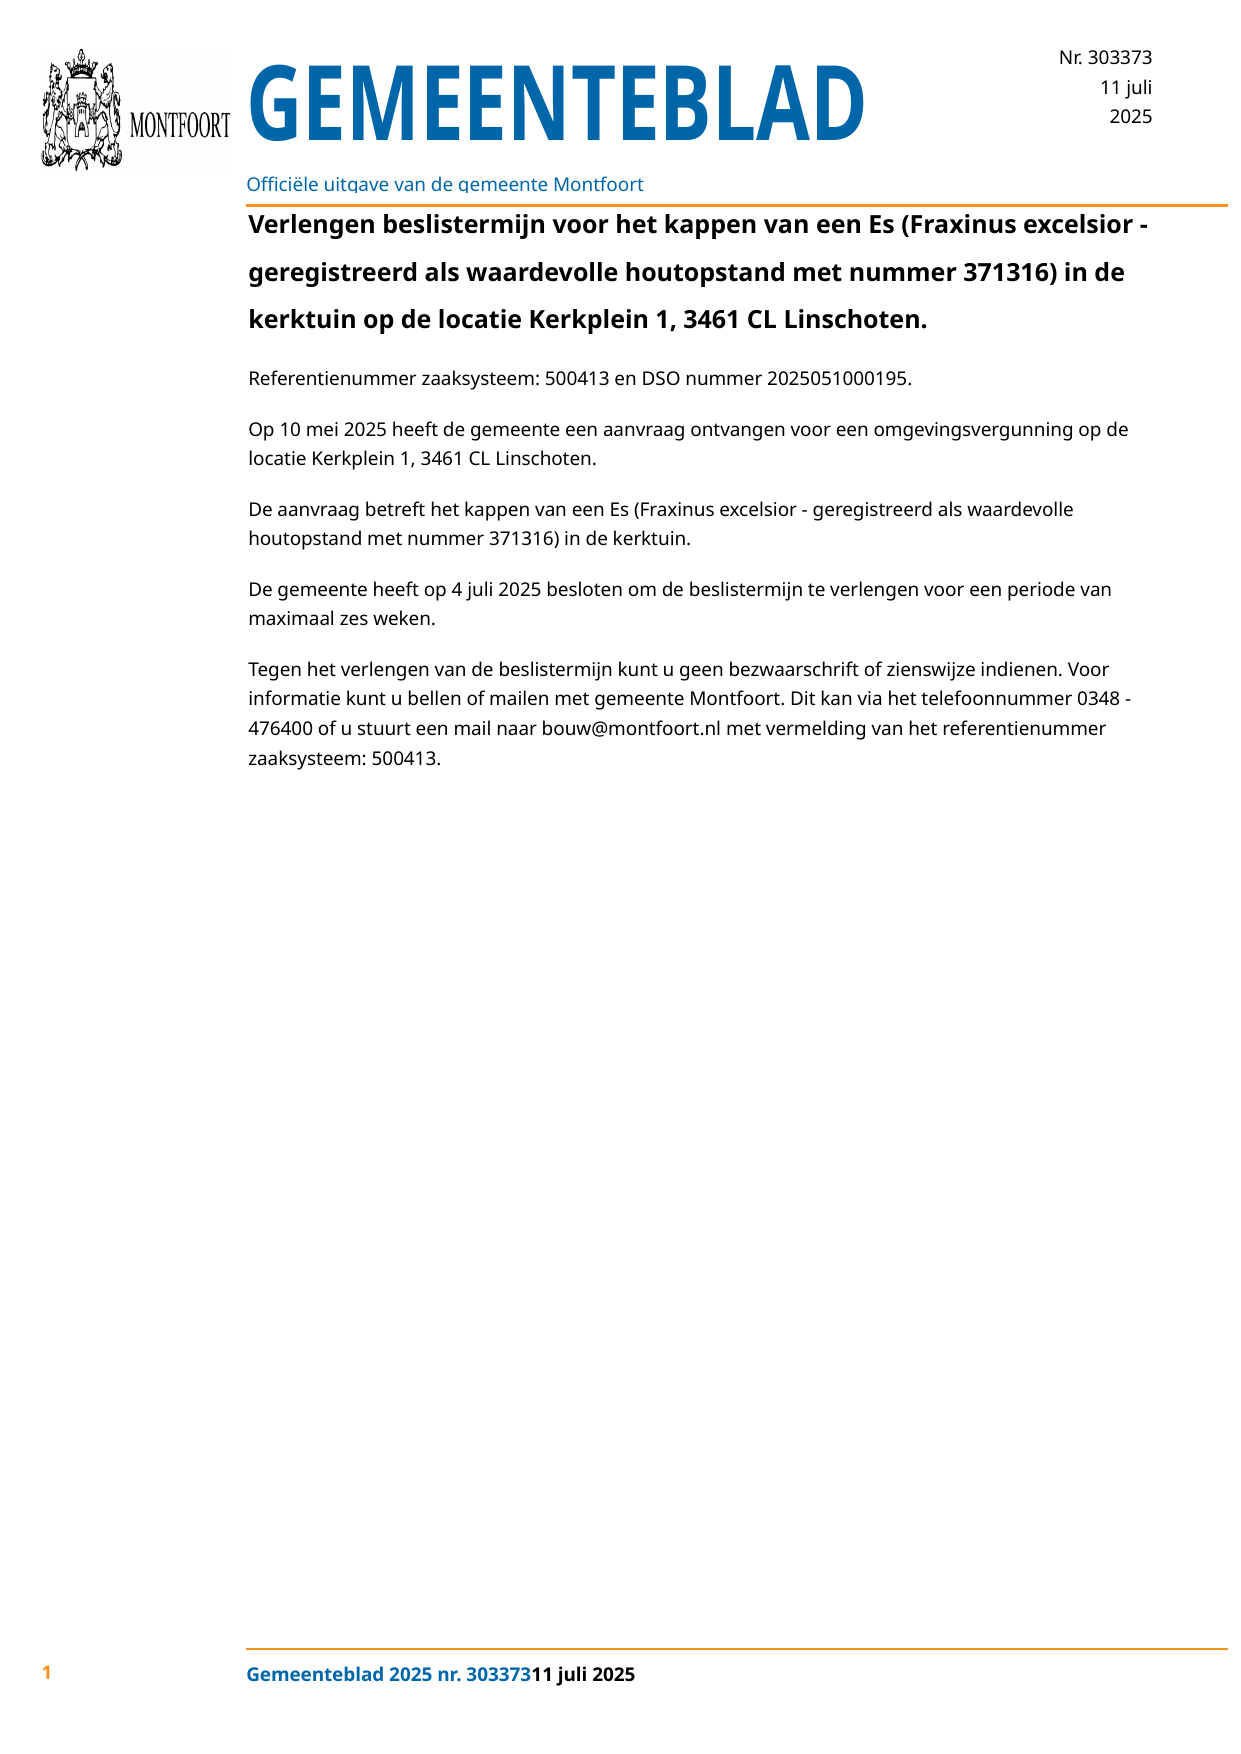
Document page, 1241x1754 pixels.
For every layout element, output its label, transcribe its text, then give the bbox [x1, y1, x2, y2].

picture [41, 47, 231, 172]
text Op 10 mei 2025 heeft de gemeente een aanvraag ontvangen voor een omgevingsvergunning op de locatie Kerkplein 1, 3461 CL Linschoten. [248, 416, 1152, 471]
text De gemeente heeft op 4 juli 2025 besloten om de beslistermijn te verlengen voor een periode van maximaal zes weken. [248, 576, 1152, 631]
text Verlengen beslistermijn voor het kappen van een Es (Fraxinus excelsior - geregistreerd als waardevolle houtopstand met nummer 371316) in de kerktuin op de locatie Kerkplein 1, 3461 CL Linschoten. [248, 207, 1152, 336]
text Referentienummer zaaksysteem: 500413 en DSO nummer 2025051000195. [248, 366, 1152, 391]
text De aanvraag betreft het kappen van een Es (Fraxinus excelsior - geregistreerd als waardevolle houtopstand met nummer 371316) in de kerktuin. [248, 496, 1152, 551]
text Tegen het verlengen van de beslistermijn kunt u geen bezwaarschrift of zienswijze indienen. Voor informatie kunt u bellen of mailen met gemeente Montfoort. Dit kan via het telefoonnummer 0348 - 476400 of u stuurt een mail naar bouw@montfoort.nl met vermelding van het referentienummer zaaksysteem: 500413. [248, 656, 1152, 770]
